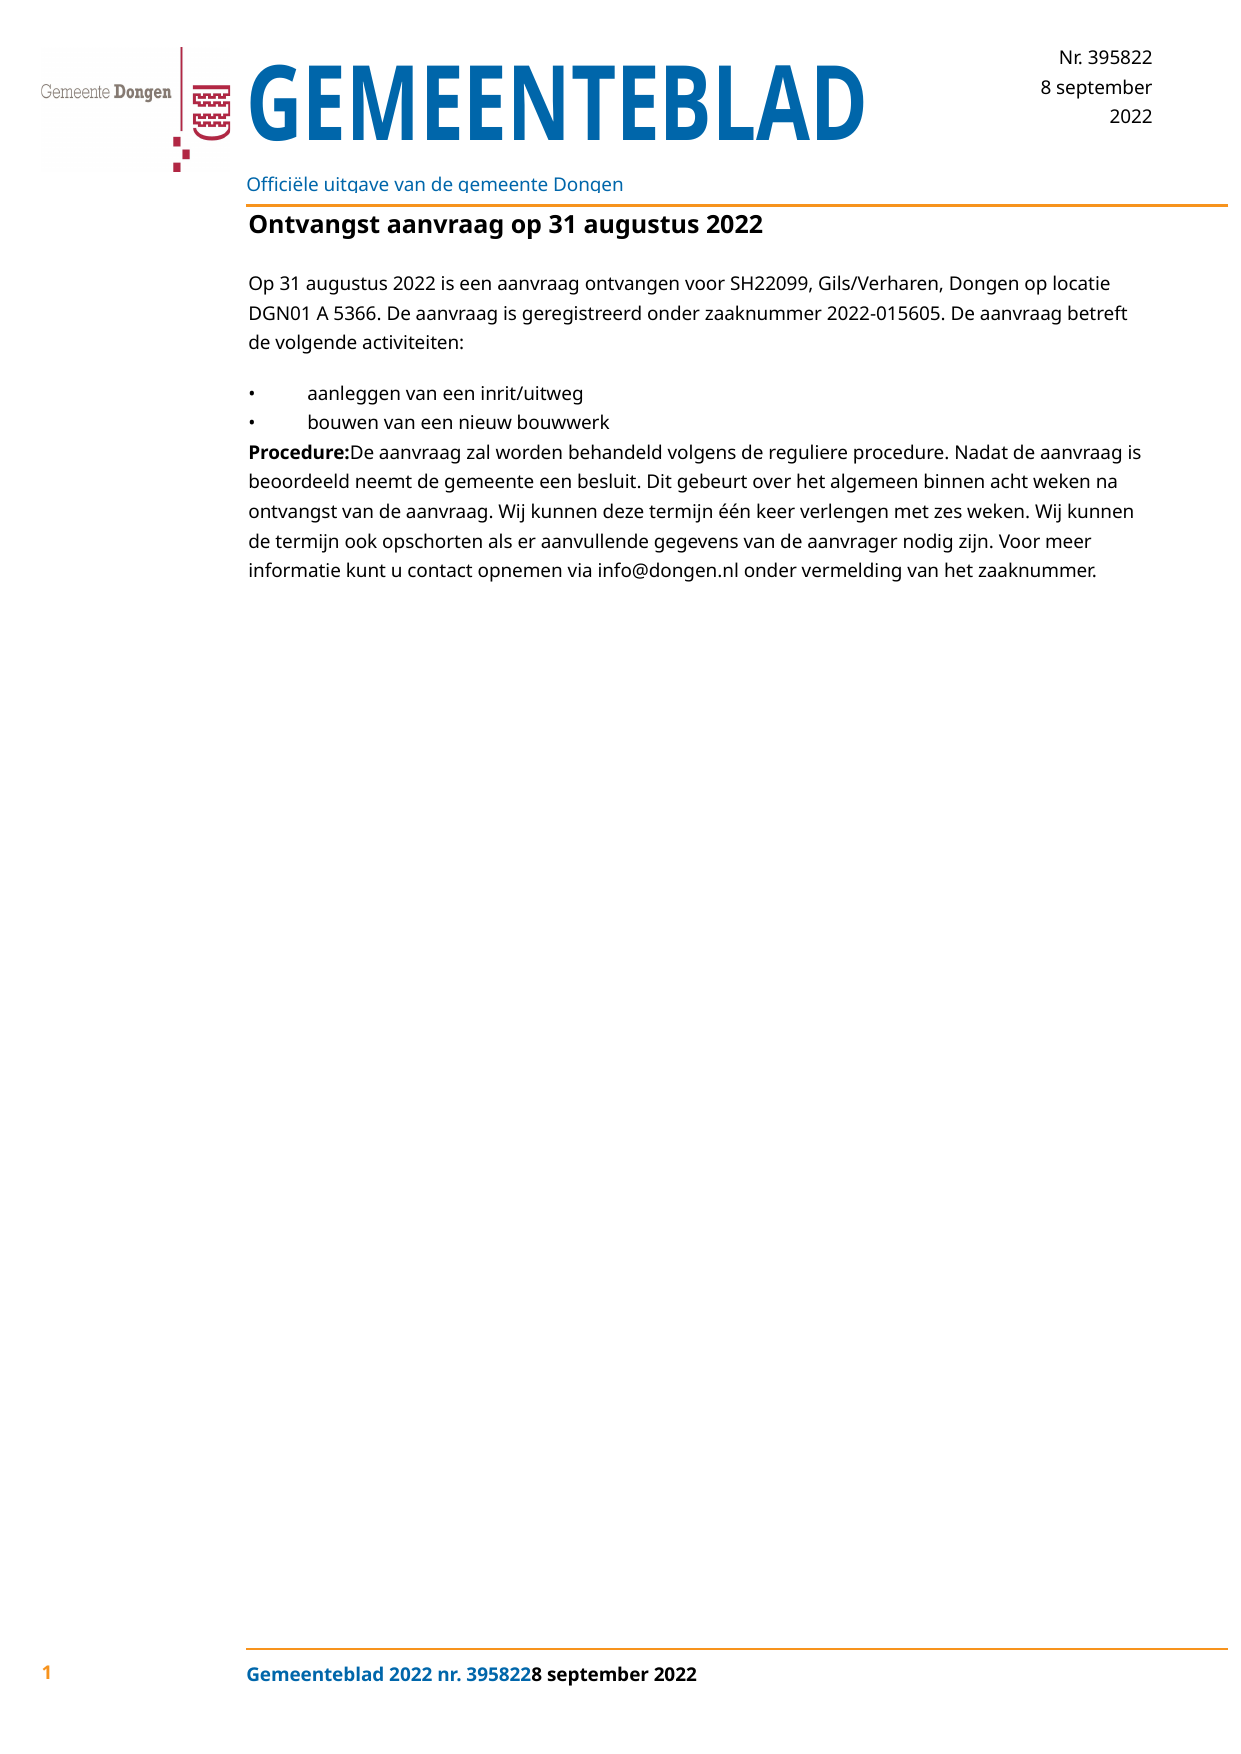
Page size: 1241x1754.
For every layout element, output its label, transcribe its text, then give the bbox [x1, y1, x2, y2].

text Op 31 augustus 2022 is een aanvraag ontvangen voor SH22099, Gils/Verharen, Dongen op locatie DGN01 A 5366. De aanvraag is geregistreerd onder zaaknummer 2022-015605. De aanvraag betreft de volgende activiteiten: [248, 270, 1152, 355]
picture [41, 47, 231, 172]
list aanleggen van een inrit/uitweg [248, 380, 1152, 406]
text Ontvangst aanvraag op 31 augustus 2022 [248, 207, 1152, 241]
text Procedure:De aanvraag zal worden behandeld volgens de reguliere procedure. Nadat de aanvraag is beoordeeld neemt de gemeente een besluit. Dit gebeurt over het algemeen binnen acht weken na ontvangst van de aanvraag. Wij kunnen deze termijn één keer verlengen met zes weken. Wij kunnen de termijn ook opschorten als er aanvullende gegevens van de aanvrager nodig zijn. Voor meer informatie kunt u contact opnemen via info@dongen.nl onder vermelding van het zaaknummer. [248, 439, 1152, 583]
list bouwen van een nieuw bouwwerk [248, 409, 1152, 435]
